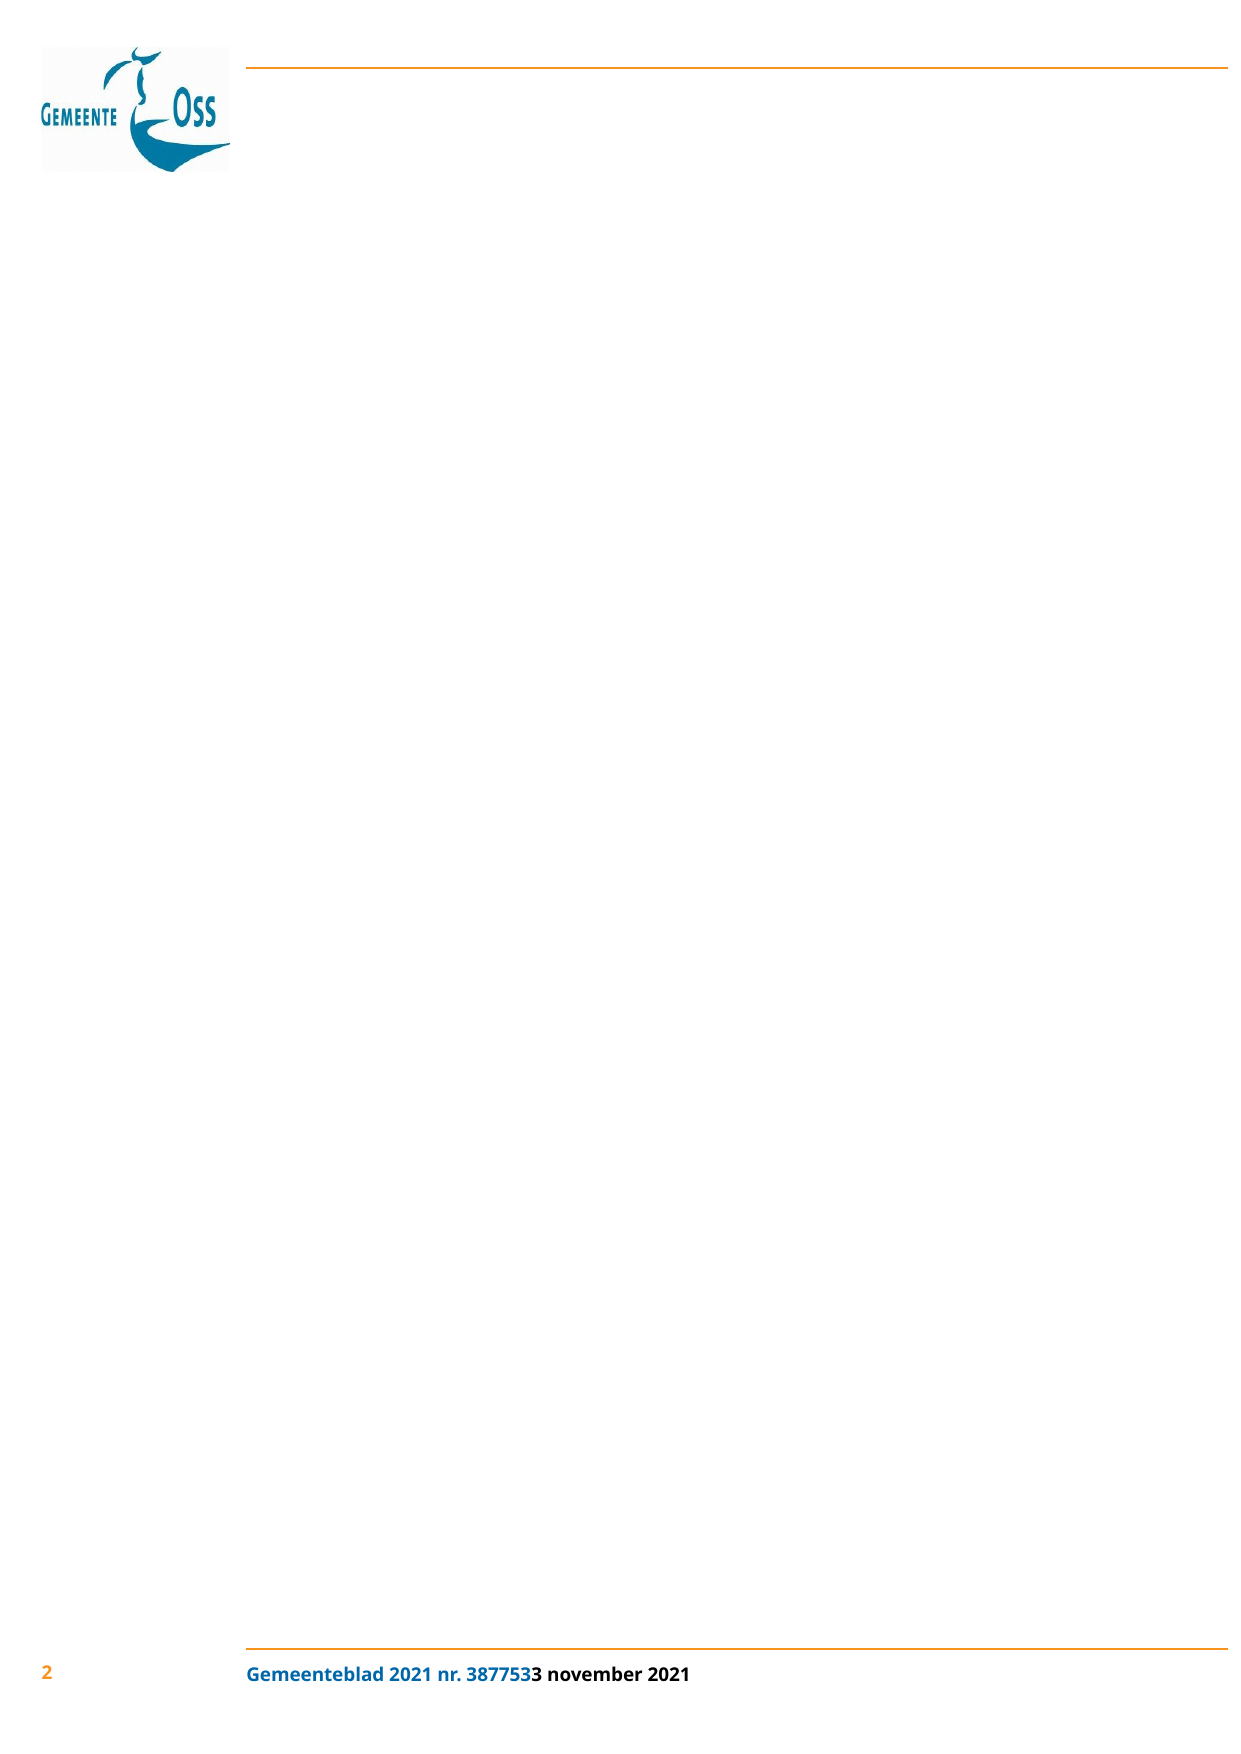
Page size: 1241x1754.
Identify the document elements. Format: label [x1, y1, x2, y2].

picture [41, 47, 231, 172]
